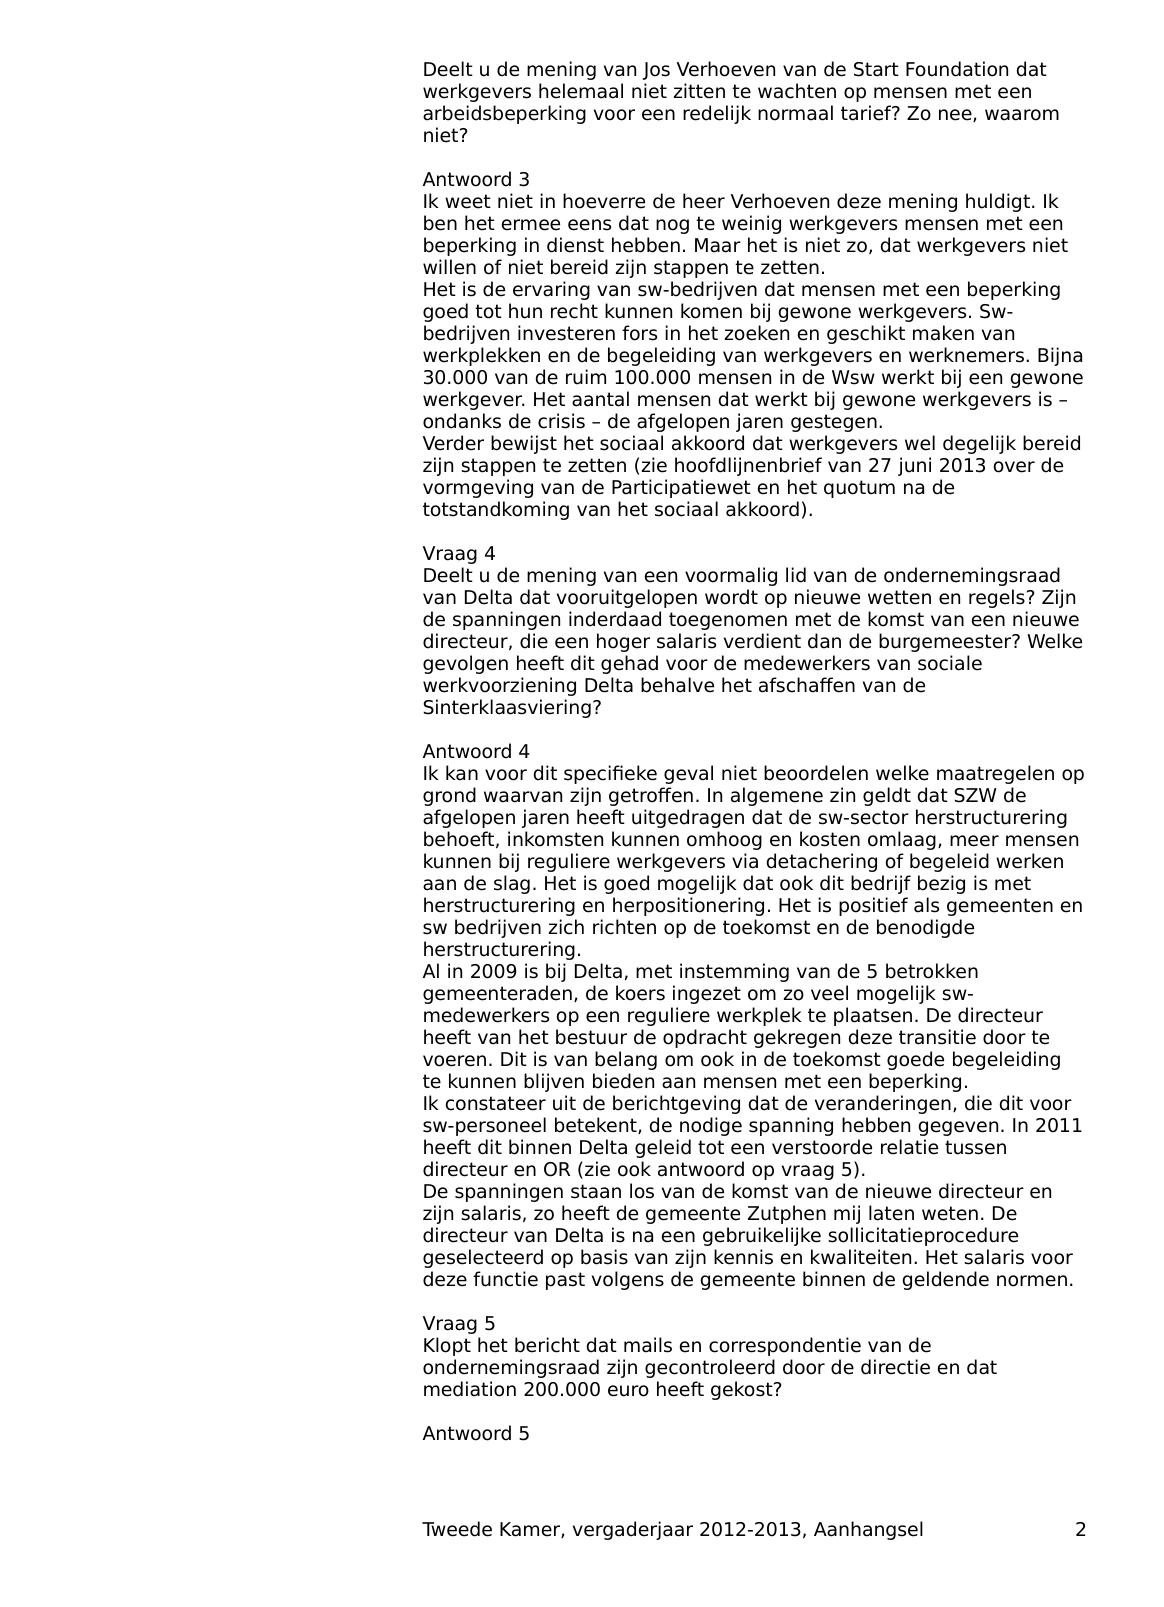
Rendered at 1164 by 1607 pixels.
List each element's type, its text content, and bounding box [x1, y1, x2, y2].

text De spanningen staan los van de komst van de nieuwe directeur en zijn salaris, zo heeft de gemeente Zutphen mij laten weten. De directeur van Delta is na een gebruikelijke sollicitatieprocedure geselecteerd op basis van zijn kennis en kwaliteiten. Het salaris voor deze functie past volgens de gemeente binnen de geldende normen. [422, 1181, 1087, 1291]
text Al in 2009 is bij Delta, met instemming van de 5 betrokken gemeenteraden, de koers ingezet om zo veel mogelijk sw-medewerkers op een reguliere werkplek te plaatsen. De directeur heeft van het bestuur de opdracht gekregen deze transitie door te voeren. Dit is van belang om ook in de toekomst goede begeleiding te kunnen blijven bieden aan mensen met een beperking. [422, 961, 1087, 1093]
text Klopt het bericht dat mails en correspondentie van de ondernemingsraad zijn gecontroleerd door de directie en dat mediation 200.000 euro heeft gekost? [422, 1335, 1087, 1401]
text Ik weet niet in hoeverre de heer Verhoeven deze mening huldigt. Ik ben het ermee eens dat nog te weinig werkgevers mensen met een beperking in dienst hebben. Maar het is niet zo, dat werkgevers niet willen of niet bereid zijn stappen te zetten. [422, 191, 1087, 279]
text Antwoord 4 [422, 741, 1087, 763]
text Het is de ervaring van sw-bedrijven dat mensen met een beperking goed tot hun recht kunnen komen bij gewone werkgevers. Sw-bedrijven investeren fors in het zoeken en geschikt maken van werkplekken en de begeleiding van werkgevers en werknemers. Bijna 30.000 van de ruim 100.000 mensen in de Wsw werkt bij een gewone werkgever. Het aantal mensen dat werkt bij gewone werkgevers is – ondanks de crisis – de afgelopen jaren gestegen. [422, 279, 1087, 433]
text Vraag 5 [422, 1313, 1087, 1335]
text Deelt u de mening van een voormalig lid van de ondernemingsraad van Delta dat vooruitgelopen wordt op nieuwe wetten en regels? Zijn de spanningen inderdaad toegenomen met de komst van een nieuwe directeur, die een hoger salaris verdient dan de burgemeester? Welke gevolgen heeft dit gehad voor de medewerkers van sociale werkvoorziening Delta behalve het afschaffen van de Sinterklaasviering? [422, 565, 1087, 719]
text Vraag 4 [422, 543, 1087, 565]
text Antwoord 3 [422, 169, 1087, 191]
text Verder bewijst het sociaal akkoord dat werkgevers wel degelijk bereid zijn stappen te zetten (zie hoofdlijnenbrief van 27 juni 2013 over de vormgeving van de Participatiewet en het quotum na de totstandkoming van het sociaal akkoord). [422, 433, 1087, 521]
text Antwoord 5 [422, 1423, 1087, 1445]
text Ik constateer uit de berichtgeving dat de veranderingen, die dit voor sw-personeel betekent, de nodige spanning hebben gegeven. In 2011 heeft dit binnen Delta geleid tot een verstoorde relatie tussen directeur en OR (zie ook antwoord op vraag 5). [422, 1093, 1087, 1181]
text Deelt u de mening van Jos Verhoeven van de Start Foundation dat werkgevers helemaal niet zitten te wachten op mensen met een arbeidsbeperking voor een redelijk normaal tarief? Zo nee, waarom niet? [422, 59, 1087, 147]
text Ik kan voor dit specifieke geval niet beoordelen welke maatregelen op grond waarvan zijn getroffen. In algemene zin geldt dat SZW de afgelopen jaren heeft uitgedragen dat de sw-sector herstructurering behoeft, inkomsten kunnen omhoog en kosten omlaag, meer mensen kunnen bij reguliere werkgevers via detachering of begeleid werken aan de slag. Het is goed mogelijk dat ook dit bedrijf bezig is met herstructurering en herpositionering. Het is positief als gemeenten en sw bedrijven zich richten op de toekomst en de benodigde herstructurering. [422, 763, 1087, 961]
